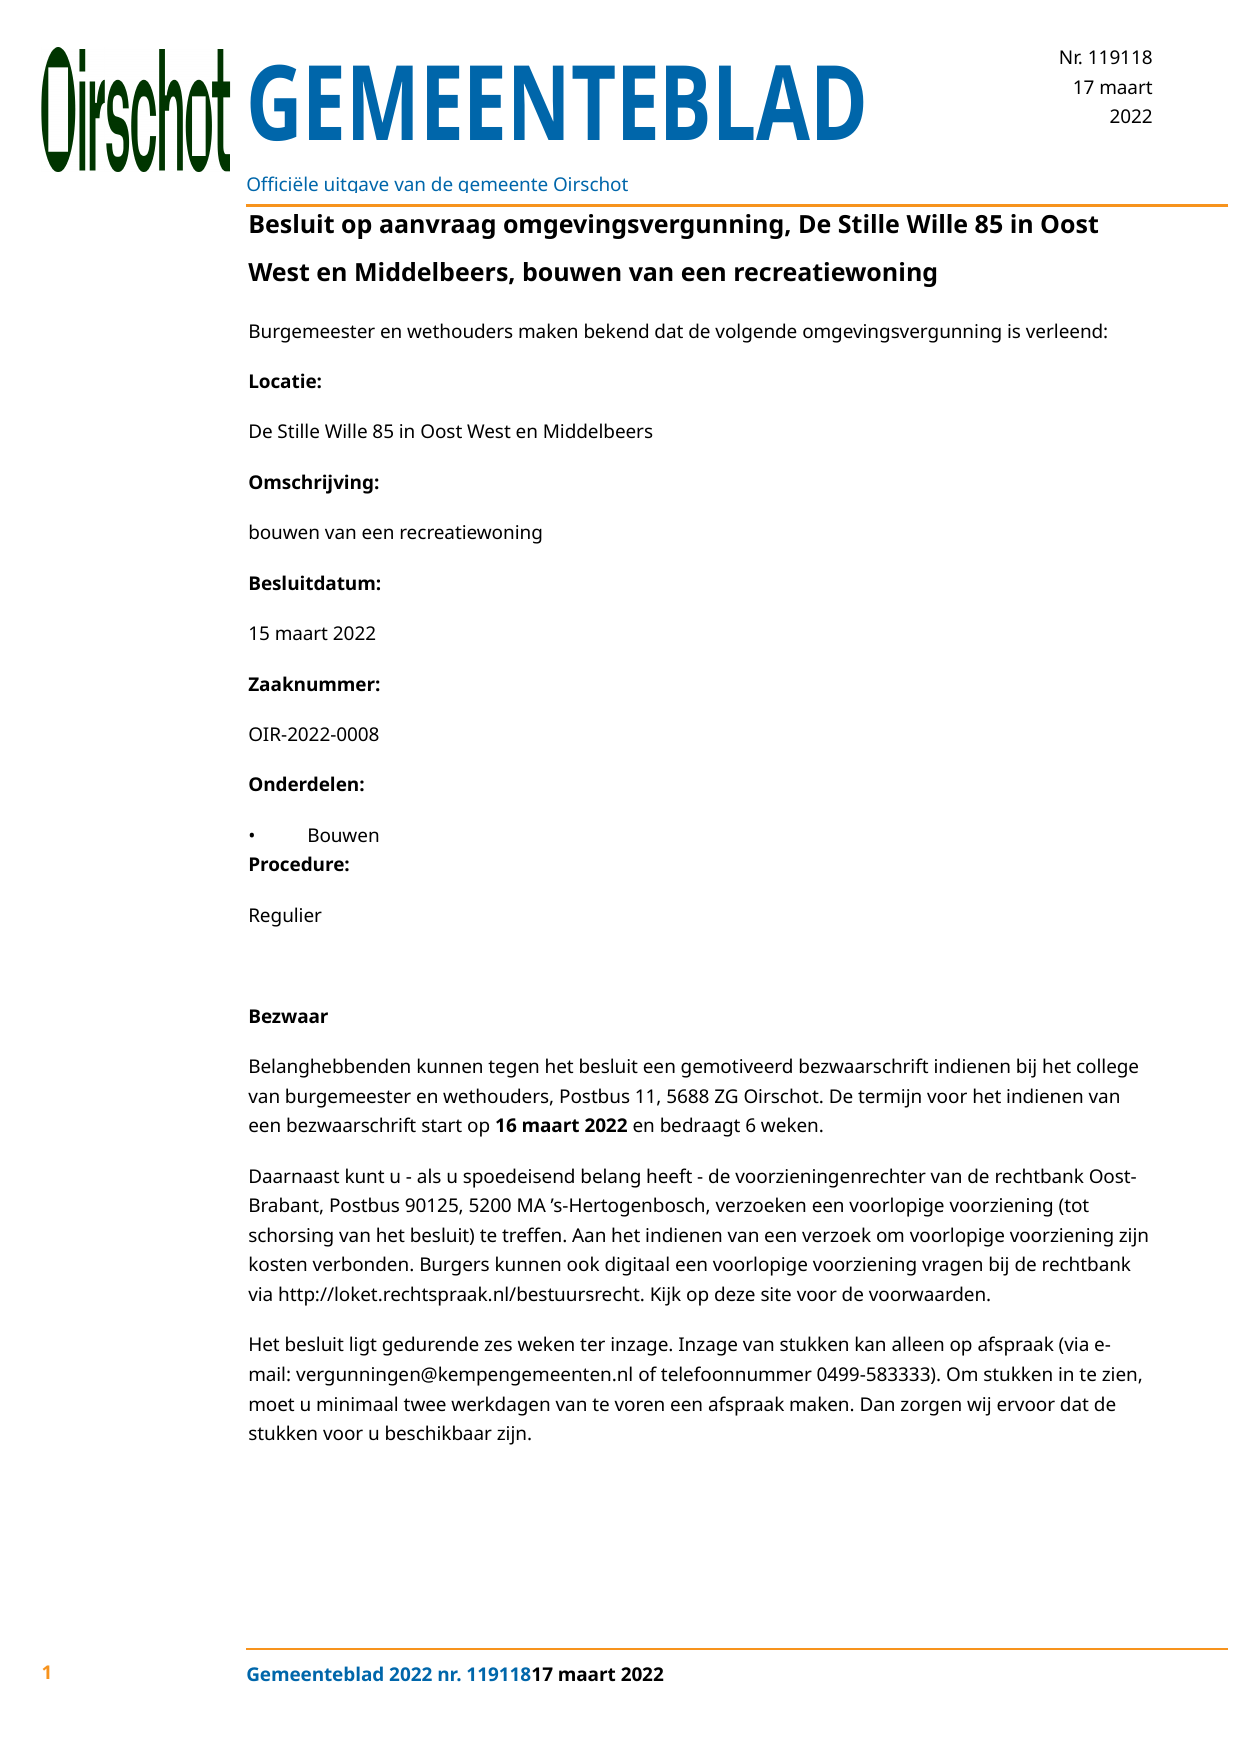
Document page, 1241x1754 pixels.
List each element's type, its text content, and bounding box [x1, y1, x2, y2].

text Zaaknummer: [248, 671, 1152, 697]
text Burgemeester en wethouders maken bekend dat de volgende omgevingsvergunning is verleend: [248, 318, 1152, 344]
text Besluit op aanvraag omgevingsvergunning, De Stille Wille 85 in Oost West en Middelbeers, bouwen van een recreatiewoning [248, 207, 1152, 288]
text bouwen van een recreatiewoning [248, 519, 1152, 545]
text Bezwaar [248, 1003, 1152, 1029]
text De Stille Wille 85 in Oost West en Middelbeers [248, 419, 1152, 444]
text Omschrijving: [248, 469, 1152, 495]
text Het besluit ligt gedurende zes weken ter inzage. Inzage van stukken kan alleen op afspraak (via e-mail: vergunningen@kempengemeenten.nl of telefoonnummer 0499-583333). Om stukken in te zien, moet u minimaal twee werkdagen van te voren een afspraak maken. Dan zorgen wij ervoor dat de stukken voor u beschikbaar zijn. [248, 1332, 1152, 1446]
picture [41, 47, 231, 172]
text Locatie: [248, 368, 1152, 394]
text OIR-2022-0008 [248, 721, 1152, 747]
text 15 maart 2022 [248, 620, 1152, 646]
list Bouwen [248, 822, 1152, 848]
text Regulier [248, 902, 1152, 928]
text Onderdelen: [248, 772, 1152, 797]
text Besluitdatum: [248, 570, 1152, 596]
text Procedure: [248, 852, 1152, 877]
text Belanghebbenden kunnen tegen het besluit een gemotiveerd bezwaarschrift indienen bij het college van burgemeester en wethouders, Postbus 11, 5688 ZG Oirschot. De termijn voor het indienen van een bezwaarschrift start op 16 maart 2022 en bedraagt 6 weken. [248, 1053, 1152, 1138]
text Daarnaast kunt u - als u spoedeisend belang heeft - de voorzieningenrechter van de rechtbank Oost-Brabant, Postbus 90125, 5200 MA ’s-Hertogenbosch, verzoeken een voorlopige voorziening (tot schorsing van het besluit) te treffen. Aan het indienen van een verzoek om voorlopige voorziening zijn kosten verbonden. Burgers kunnen ook digitaal een voorlopige voorziening vragen bij de rechtbank via http://loket.rechtspraak.nl/bestuursrecht. Kijk op deze site voor de voorwaarden. [248, 1163, 1152, 1307]
